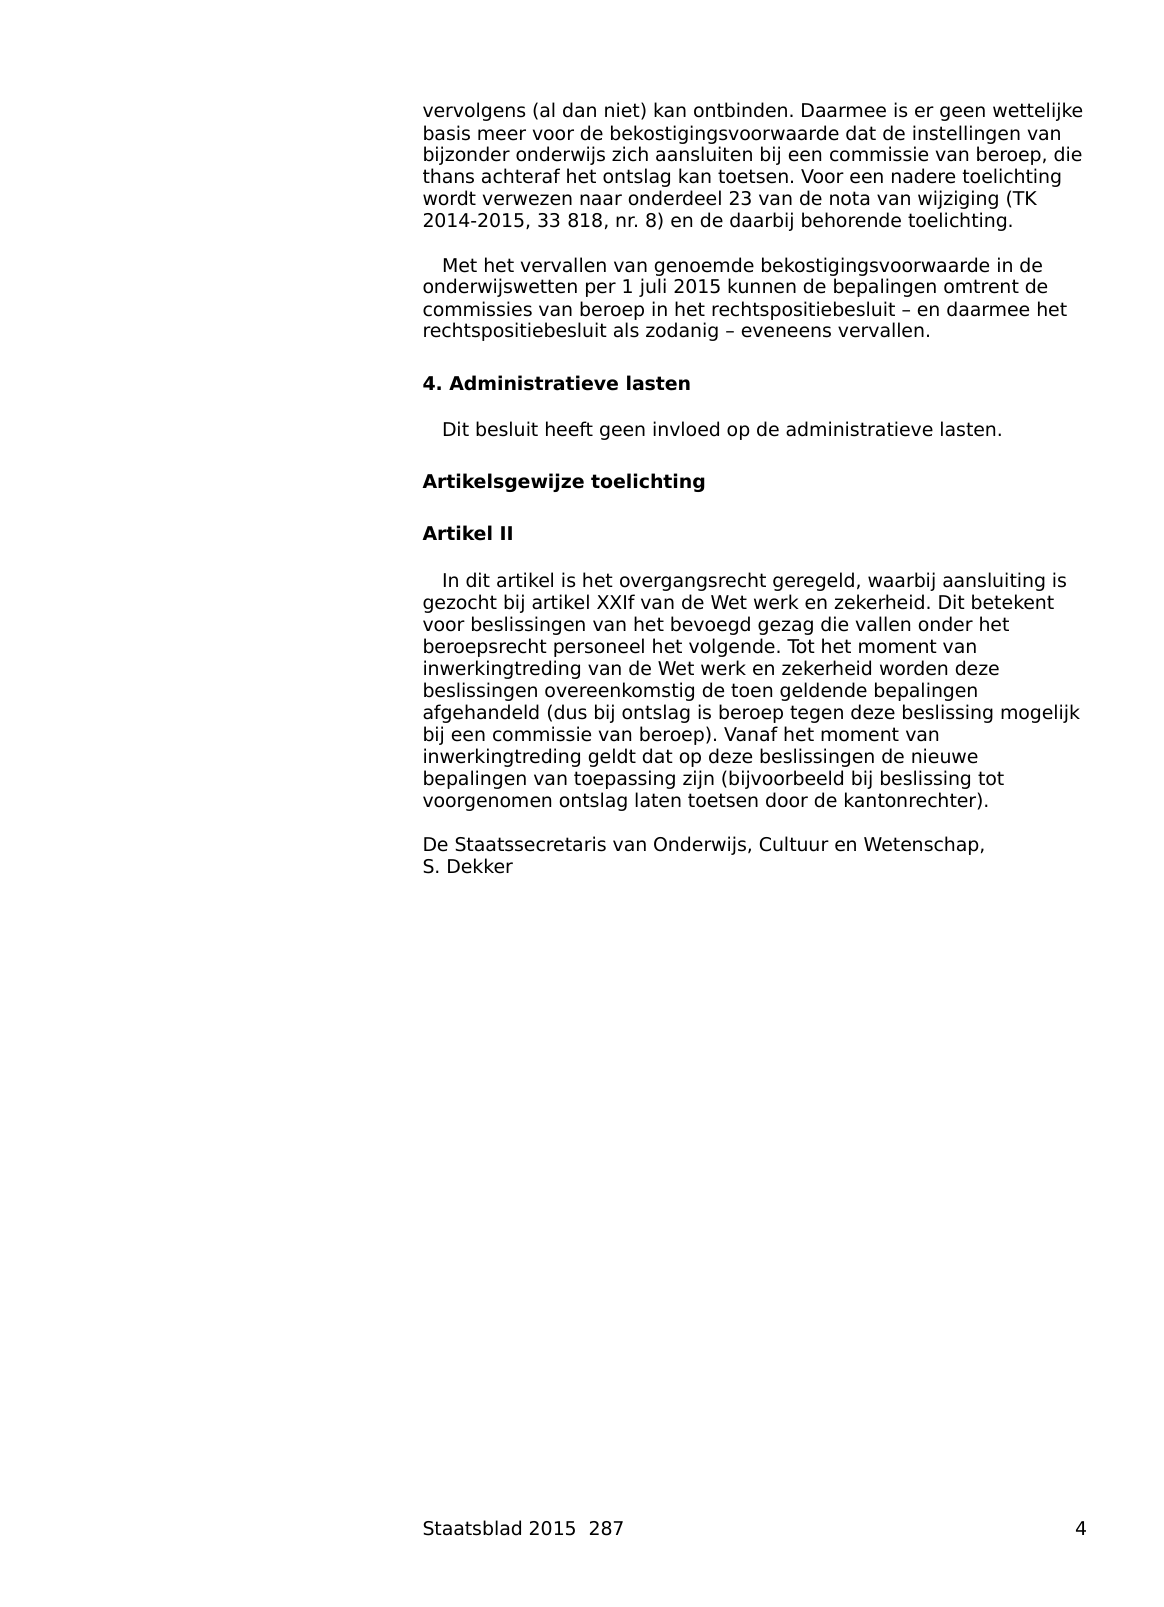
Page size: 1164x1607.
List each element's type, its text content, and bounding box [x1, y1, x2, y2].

subtitle Artikel II [422, 523, 1087, 545]
text Met het vervallen van genoemde bekostigingsvoorwaarde in de onderwijswetten per 1 juli 2015 kunnen de bepalingen omtrent de commissies van beroep in het rechtspositiebesluit – en daarmee het rechtspositiebesluit als zodanig – eveneens vervallen. [422, 254, 1087, 342]
subtitle 4. Administratieve lasten [422, 372, 1087, 394]
text Dit besluit heeft geen invloed op de administratieve lasten. [422, 419, 1087, 441]
text De Staatssecretaris van Onderwijs, Cultuur en Wetenschap, S. Dekker [422, 834, 1087, 878]
text vervolgens (al dan niet) kan ontbinden. Daarmee is er geen wettelijke basis meer voor de bekostigingsvoorwaarde dat de instellingen van bijzonder onderwijs zich aansluiten bij een commissie van beroep, die thans achteraf het ontslag kan toetsen. Voor een nadere toelichting wordt verwezen naar onderdeel 23 van de nota van wijziging (TK 2014-2015, 33 818, nr. 8) en de daarbij behorende toelichting. [422, 100, 1087, 232]
subtitle Artikelsgewijze toelichting [422, 471, 1087, 493]
text In dit artikel is het overgangsrecht geregeld, waarbij aansluiting is gezocht bij artikel XXIf van de Wet werk en zekerheid. Dit betekent voor beslissingen van het bevoegd gezag die vallen onder het beroepsrecht personeel het volgende. Tot het moment van inwerkingtreding van de Wet werk en zekerheid worden deze beslissingen overeenkomstig de toen geldende bepalingen afgehandeld (dus bij ontslag is beroep tegen deze beslissing mogelijk bij een commissie van beroep). Vanaf het moment van inwerkingtreding geldt dat op deze beslissingen de nieuwe bepalingen van toepassing zijn (bijvoorbeeld bij beslissing tot voorgenomen ontslag laten toetsen door de kantonrechter). [422, 570, 1087, 812]
